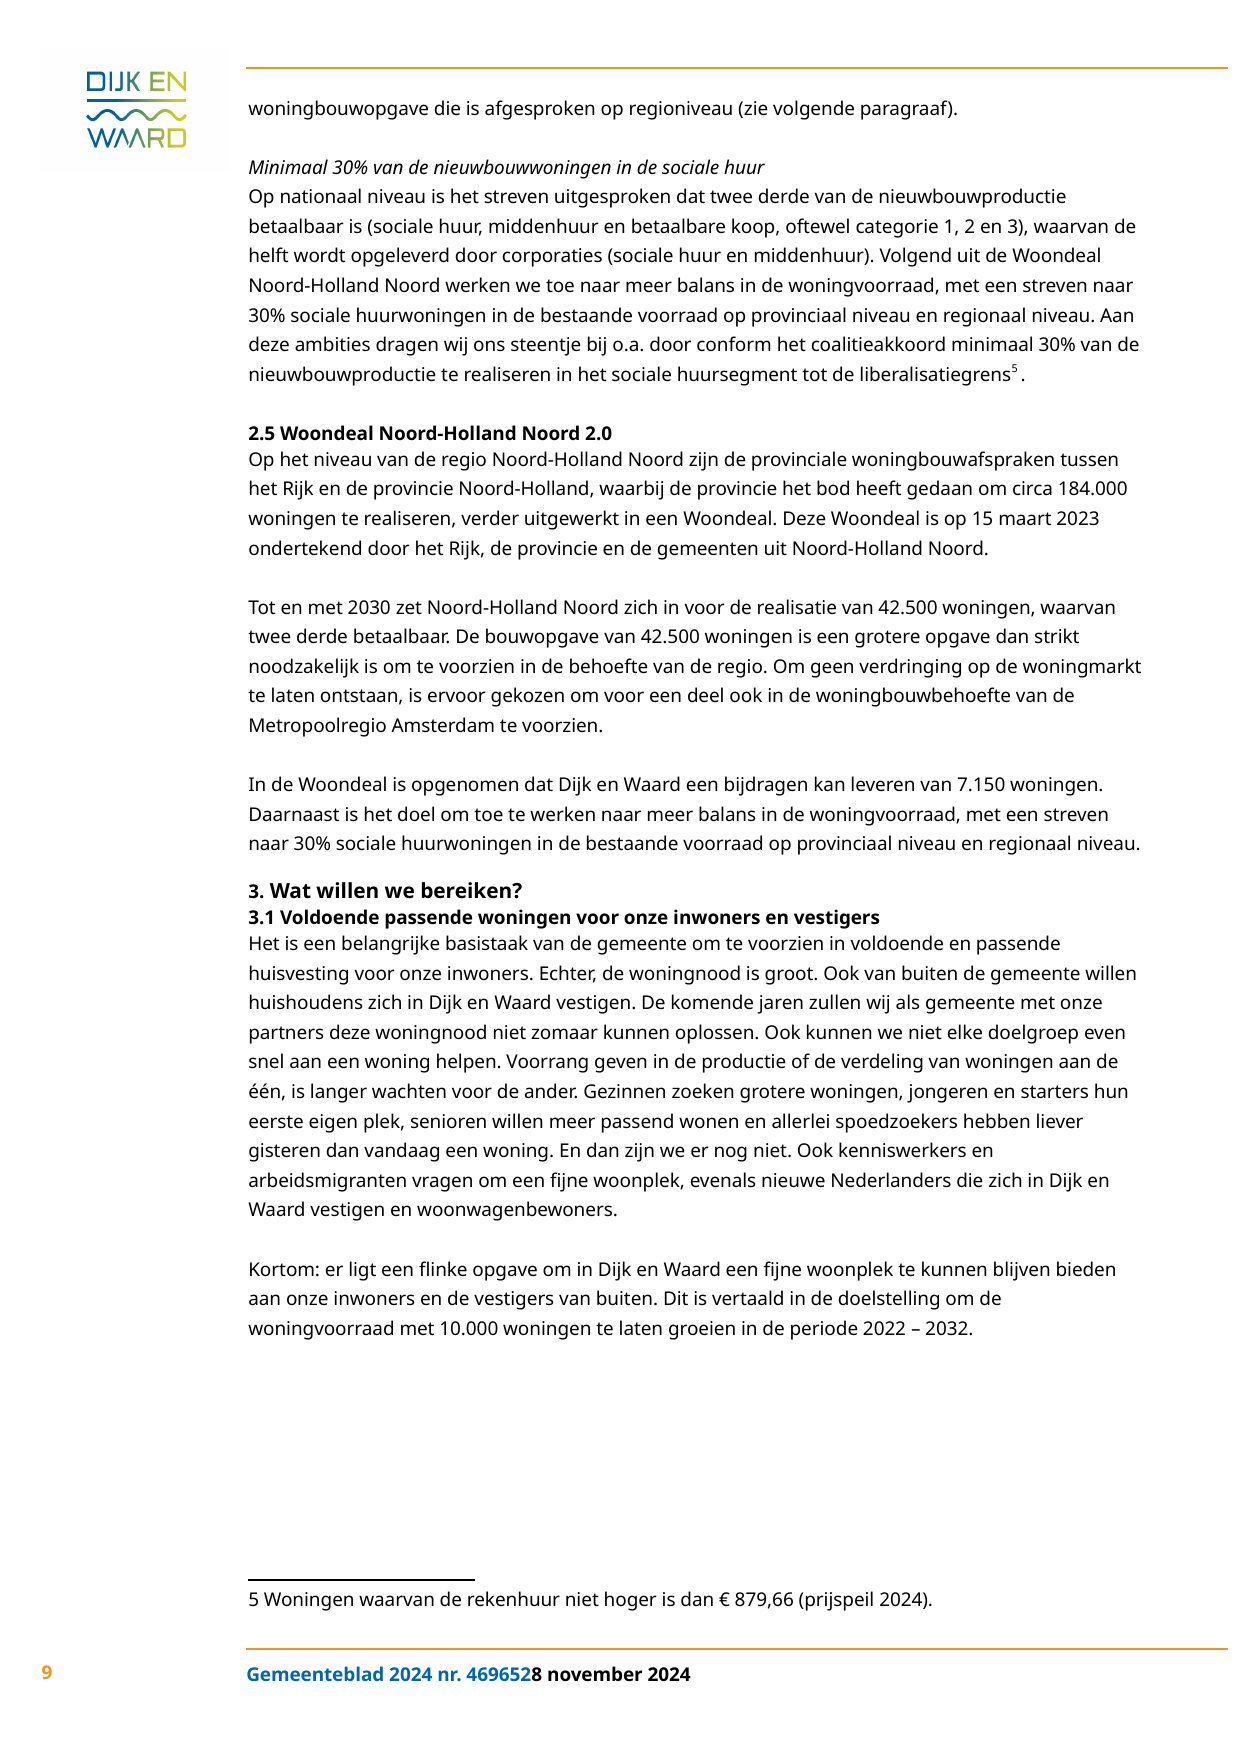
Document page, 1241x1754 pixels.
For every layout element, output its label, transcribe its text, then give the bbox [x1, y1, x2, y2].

text Op het niveau van de regio Noord-Holland Noord zijn de provinciale woningbouwafspraken tussen het Rijk en de provincie Noord-Holland, waarbij de provincie het bod heeft gedaan om circa 184.000 woningen te realiseren, verder uitgewerkt in een Woondeal. Deze Woondeal is op 15 maart 2023 ondertekend door het Rijk, de provincie en de gemeenten uit Noord-Holland Noord. [248, 446, 1152, 560]
text 2.5 Woondeal Noord-Holland Noord 2.0 [248, 420, 1152, 446]
text Kortom: er ligt een flinke opgave om in Dijk en Waard een fijne woonplek te kunnen blijven bieden aan onze inwoners en de vestigers van buiten. Dit is vertaald in de doelstelling om de woningvoorraad met 10.000 woningen te laten groeien in de periode 2022 – 2032. [248, 1256, 1152, 1341]
text In de Woondeal is opgenomen dat Dijk en Waard een bijdragen kan leveren van 7.150 woningen. Daarnaast is het doel om toe te werken naar meer balans in de woningvoorraad, met een streven naar 30% sociale huurwoningen in de bestaande voorraad op provinciaal niveau en regionaal niveau. [248, 771, 1152, 856]
text Het is een belangrijke basistaak van de gemeente om te voorzien in voldoende en passende huisvesting voor onze inwoners. Echter, de woningnood is groot. Ook van buiten de gemeente willen huishoudens zich in Dijk en Waard vestigen. De komende jaren zullen wij als gemeente met onze partners deze woningnood niet zomaar kunnen oplossen. Ook kunnen we niet elke doelgroep even snel aan een woning helpen. Voorrang geven in de productie of de verdeling van woningen aan de één, is langer wachten voor de ander. Gezinnen zoeken grotere woningen, jongeren en starters hun eerste eigen plek, senioren willen meer passend wonen en allerlei spoedzoekers hebben liever gisteren dan vandaag een woning. En dan zijn we er nog niet. Ook kenniswerkers en arbeidsmigranten vragen om een fijne woonplek, evenals nieuwe Nederlanders die zich in Dijk en Waard vestigen en woonwagenbewoners. [248, 930, 1152, 1222]
text Minimaal 30% van de nieuwbouwwoningen in de sociale huur [248, 154, 1152, 180]
picture [41, 47, 231, 172]
text 3.1 Voldoende passende woningen voor onze inwoners en vestigers [248, 904, 1152, 930]
text woningbouwopgave die is afgesproken op regioniveau (zie volgende paragraaf). [248, 95, 1152, 121]
text Op nationaal niveau is het streven uitgesproken dat twee derde van de nieuwbouwproductie betaalbaar is (sociale huur, middenhuur en betaalbare koop, oftewel categorie 1, 2 en 3), waarvan de helft wordt opgeleverd door corporaties (sociale huur en middenhuur). Volgend uit de Woondeal Noord-Holland Noord werken we toe naar meer balans in de woningvoorraad, met een streven naar 30% sociale huurwoningen in de bestaande voorraad op provinciaal niveau en regionaal niveau. Aan deze ambities dragen wij ons steentje bij o.a. door conform het coalitieakkoord minimaal 30% van de nieuwbouwproductie te realiseren in het sociale huursegment tot de liberalisatiegrens. [248, 183, 1152, 387]
text Woningen waarvan de rekenhuur niet hoger is dan € 879,66 (prijspeil 2024). [248, 1586, 1152, 1612]
text 3. Wat willen we bereiken? [248, 876, 1152, 904]
text Tot en met 2030 zet Noord-Holland Noord zich in voor de realisatie van 42.500 woningen, waarvan twee derde betaalbaar. De bouwopgave van 42.500 woningen is een grotere opgave dan strikt noodzakelijk is om te voorzien in de behoefte van de regio. Om geen verdringing op de woningmarkt te laten ontstaan, is ervoor gekozen om voor een deel ook in de woningbouwbehoefte van de Metropoolregio Amsterdam te voorzien. [248, 594, 1152, 738]
